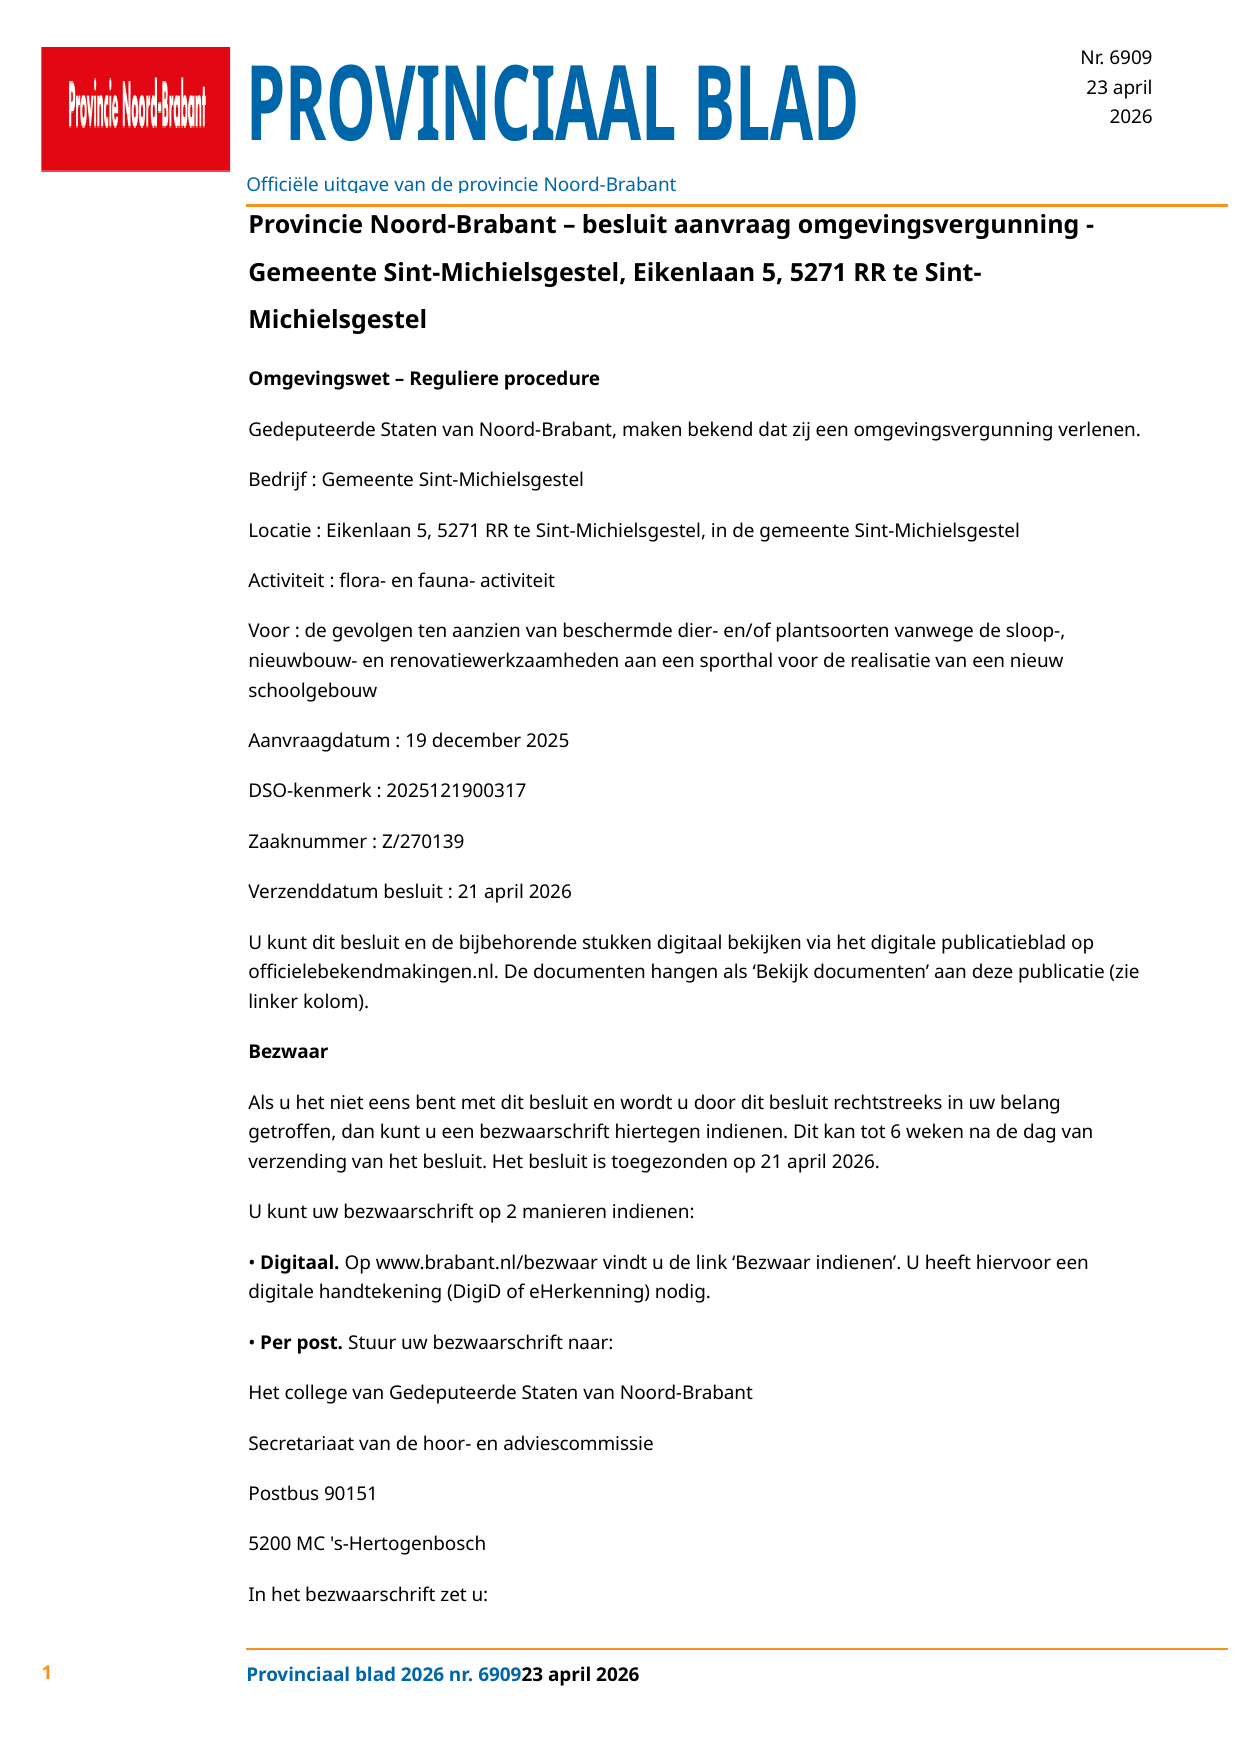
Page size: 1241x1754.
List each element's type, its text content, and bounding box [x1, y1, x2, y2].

text Gedeputeerde Staten van Noord-Brabant, maken bekend dat zij een omgevingsvergunning verlenen. [248, 416, 1152, 442]
text Locatie : Eikenlaan 5, 5271 RR te Sint-Michielsgestel, in de gemeente Sint-Michielsgestel [248, 517, 1152, 542]
text U kunt uw bezwaarschrift op 2 manieren indienen: [248, 1198, 1152, 1224]
text Aanvraagdatum : 19 december 2025 [248, 727, 1152, 753]
text In het bezwaarschrift zet u: [248, 1581, 1152, 1607]
picture [41, 47, 231, 172]
text U kunt dit besluit en de bijbehorende stukken digitaal bekijken via het digitale publicatieblad op officielebekendmakingen.nl. De documenten hangen als ‘Bekijk documenten’ aan deze publicatie (zie linker kolom). [248, 929, 1152, 1014]
text Bedrijf : Gemeente Sint-Michielsgestel [248, 466, 1152, 492]
text Postbus 90151 [248, 1480, 1152, 1506]
text Secretariaat van de hoor- en adviescommissie [248, 1430, 1152, 1455]
text Verzenddatum besluit : 21 april 2026 [248, 878, 1152, 904]
text Bezwaar [248, 1038, 1152, 1064]
text DSO-kenmerk : 2025121900317 [248, 778, 1152, 803]
text Als u het niet eens bent met dit besluit en wordt u door dit besluit rechtstreeks in uw belang getroffen, dan kunt u een bezwaarschrift hiertegen indienen. Dit kan tot 6 weken na de dag van verzending van het besluit. Het besluit is toegezonden op 21 april 2026. [248, 1089, 1152, 1174]
text • Per post. Stuur uw bezwaarschrift naar: [248, 1329, 1152, 1354]
text Activiteit : flora- en fauna- activiteit [248, 567, 1152, 593]
text Provincie Noord-Brabant – besluit aanvraag omgevingsvergunning - Gemeente Sint-Michielsgestel, Eikenlaan 5, 5271 RR te Sint-Michielsgestel [248, 207, 1152, 336]
text Het college van Gedeputeerde Staten van Noord-Brabant [248, 1379, 1152, 1405]
text Zaaknummer : Z/270139 [248, 828, 1152, 854]
text Voor : de gevolgen ten aanzien van beschermde dier- en/of plantsoorten vanwege de sloop-, nieuwbouw- en renovatiewerkzaamheden aan een sporthal voor de realisatie van een nieuw schoolgebouw [248, 618, 1152, 702]
text Omgevingswet – Reguliere procedure [248, 366, 1152, 391]
text • Digitaal. Op www.brabant.nl/bezwaar vindt u de link ‘Bezwaar indienen’. U heeft hiervoor een digitale handtekening (DigiD of eHerkenning) nodig. [248, 1249, 1152, 1304]
text 5200 MC 's‑Hertogenbosch [248, 1531, 1152, 1556]
